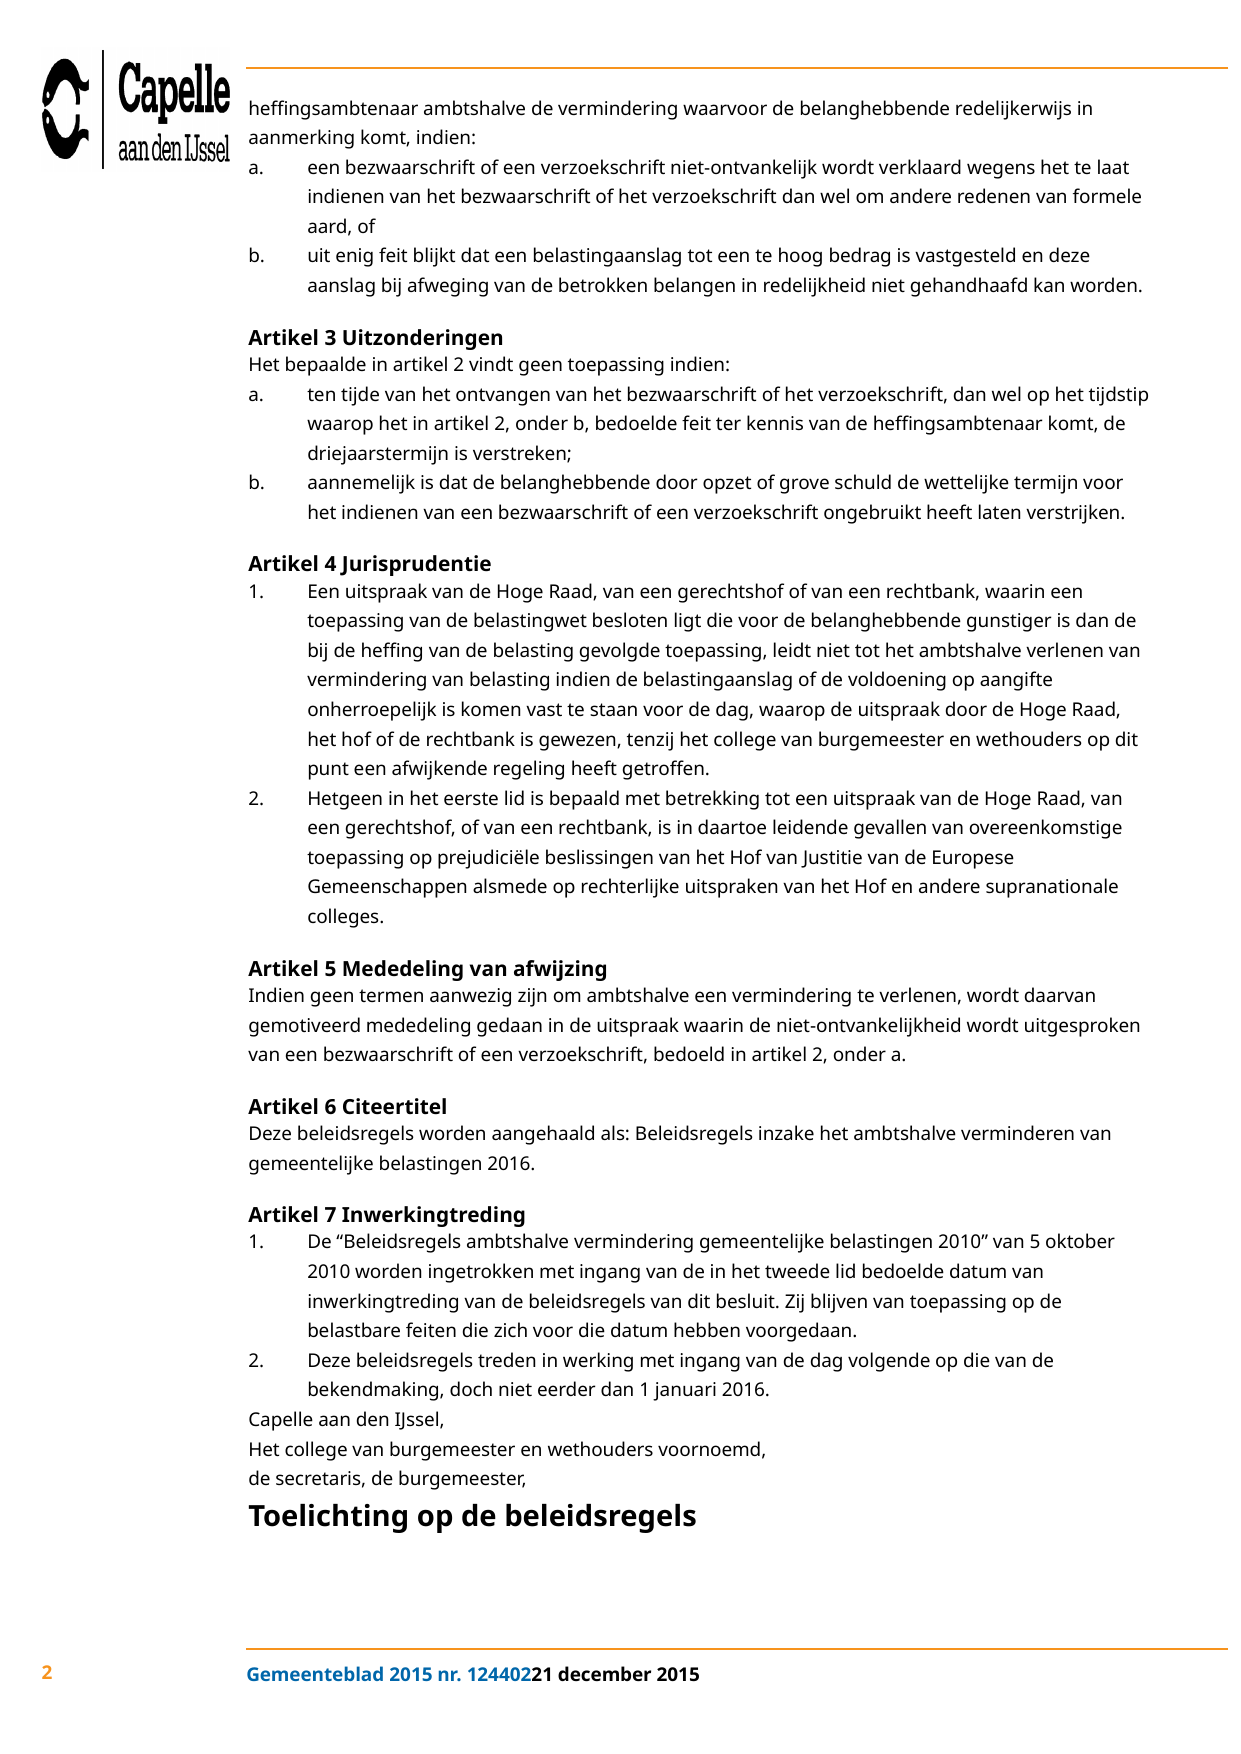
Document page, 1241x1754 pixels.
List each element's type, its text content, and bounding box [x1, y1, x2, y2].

list een gerechtshof, of van een rechtbank, is in daartoe leidende gevallen van overeenkomstige toepassing op prejudiciële beslissingen van het Hof van Justitie van de Europese Gemeenschappen alsmede op rechterlijke uitspraken van het Hof en andere supranationale colleges. [248, 814, 1152, 929]
text Het college van burgemeester en wethouders voornoemd, [248, 1436, 1152, 1461]
text Artikel 7 Inwerkingtreding [248, 1200, 1152, 1229]
list De “Beleidsregels ambtshalve vermindering gemeentelijke belastingen 2010” van 5 oktober 2010 worden ingetrokken met ingang van de in het tweede lid bedoelde datum van inwerkingtreding van de beleidsregels van dit besluit. Zij blijven van toepassing op de belastbare feiten die zich voor die datum hebben voorgedaan. [248, 1229, 1152, 1343]
list Een uitspraak van de Hoge Raad, van een gerechtshof of van een rechtbank, waarin een toepassing van de belastingwet besloten ligt die voor de belanghebbende gunstiger is dan de [248, 578, 1152, 633]
text Capelle aan den IJssel, [248, 1406, 1152, 1432]
text Toelichting op de beleidsregels [248, 1495, 1152, 1534]
text Indien geen termen aanwezig zijn om ambtshalve een vermindering te verlenen, wordt daarvan gemotiveerd mededeling gedaan in de uitspraak waarin de niet-ontvankelijkheid wordt uitgesproken van een bezwaarschrift of een verzoekschrift, bedoeld in artikel 2, onder a. [248, 982, 1152, 1067]
list ten tijde van het ontvangen van het bezwaarschrift of het verzoekschrift, dan wel op het tijdstip waarop het in artikel 2, onder b, bedoelde feit ter kennis van de heffingsambtenaar komt, de driejaarstermijn is verstreken; [248, 381, 1152, 466]
text Artikel 5 Mededeling van afwijzing [248, 954, 1152, 982]
text Artikel 6 Citeertitel [248, 1092, 1152, 1120]
text Het bepaalde in artikel 2 vindt geen toepassing indien: [248, 351, 1152, 377]
text heffingsambtenaar ambtshalve de vermindering waarvoor de belanghebbende redelijkerwijs in aanmerking komt, indien: [248, 95, 1152, 150]
picture [41, 47, 231, 172]
list Hetgeen in het eerste lid is bepaald met betrekking tot een uitspraak van de Hoge Raad, van [248, 785, 1152, 811]
list uit enig feit blijkt dat een belastingaanslag tot een te hoog bedrag is vastgesteld en deze aanslag bij afweging van de betrokken belangen in redelijkheid niet gehandhaafd kan worden. [248, 243, 1152, 298]
text Artikel 4 Jurisprudentie [248, 549, 1152, 578]
text de secretaris, de burgemeester, [248, 1465, 1152, 1491]
list een bezwaarschrift of een verzoekschrift niet-ontvankelijk wordt verklaard wegens het te laat indienen van het bezwaarschrift of het verzoekschrift dan wel om andere redenen van formele aard, of [248, 154, 1152, 239]
list bij de heffing van de belasting gevolgde toepassing, leidt niet tot het ambtshalve verlenen van vermindering van belasting indien de belastingaanslag of de voldoening op aangifte onherroepelijk is komen vast te staan voor de dag, waarop de uitspraak door de Hoge Raad, het hof of de rechtbank is gewezen, tenzij het college van burgemeester en wethouders op dit punt een afwijkende regeling heeft getroffen. [248, 637, 1152, 781]
list aannemelijk is dat de belanghebbende door opzet of grove schuld de wettelijke termijn voor het indienen van een bezwaarschrift of een verzoekschrift ongebruikt heeft laten verstrijken. [248, 469, 1152, 525]
list Deze beleidsregels treden in werking met ingang van de dag volgende op die van de bekendmaking, doch niet eerder dan 1 januari 2016. [248, 1347, 1152, 1402]
text Artikel 3 Uitzonderingen [248, 323, 1152, 351]
text Deze beleidsregels worden aangehaald als: Beleidsregels inzake het ambtshalve verminderen van gemeentelijke belastingen 2016. [248, 1120, 1152, 1176]
